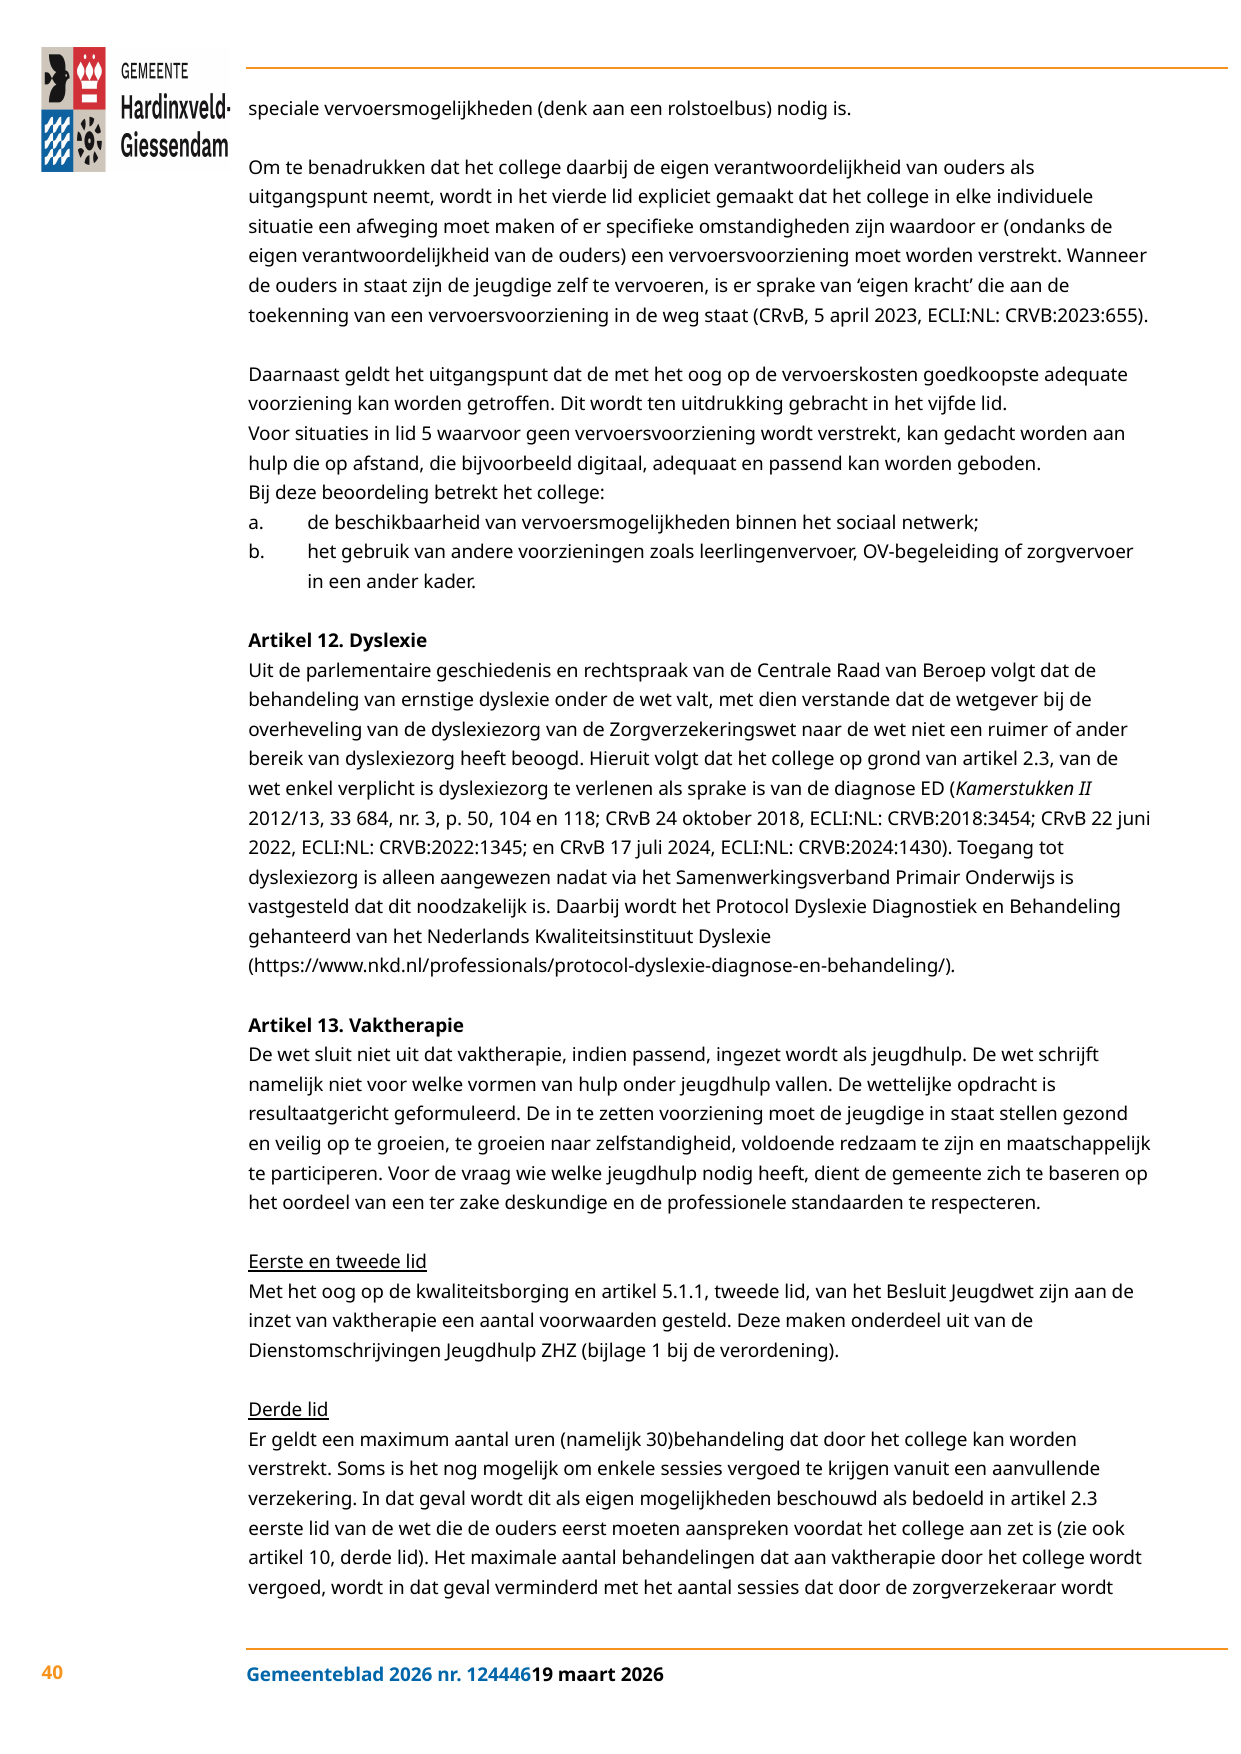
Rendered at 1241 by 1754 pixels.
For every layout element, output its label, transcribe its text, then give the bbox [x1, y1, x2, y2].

list het gebruik van andere voorzieningen zoals leerlingenvervoer, OV-begeleiding of zorgvervoer in een ander kader. [248, 538, 1152, 594]
text speciale vervoersmogelijkheden (denk aan een rolstoelbus) nodig is. [248, 95, 1152, 121]
text Uit de parlementaire geschiedenis en rechtspraak van de Centrale Raad van Beroep volgt dat de behandeling van ernstige dyslexie onder de wet valt, met dien verstande dat de wetgever bij de overheveling van de dyslexiezorg van de Zorgverzekeringswet naar de wet niet een ruimer of ander bereik van dyslexiezorg heeft beoogd. Hieruit volgt dat het college op grond van artikel 2.3, van de wet enkel verplicht is dyslexiezorg te verlenen als sprake is van de diagnose ED (Kamerstukken II 2012/13, 33 684, nr. 3, p. 50, 104 en 118; CRvB 24 oktober 2018, ECLI:NL: CRVB:2018:3454; CRvB 22 juni 2022, ECLI:NL: CRVB:2022:1345; en CRvB 17 juli 2024, ECLI:NL: CRVB:2024:1430). Toegang tot dyslexiezorg is alleen aangewezen nadat via het Samenwerkingsverband Primair Onderwijs is vastgesteld dat dit noodzakelijk is. Daarbij wordt het Protocol Dyslexie Diagnostiek en Behandeling gehanteerd van het Nederlands Kwaliteitsinstituut Dyslexie (https://www.nkd.nl/professionals/protocol-dyslexie-diagnose-en-behandeling/). [248, 657, 1152, 978]
text Met het oog op de kwaliteitsborging en artikel 5.1.1, tweede lid, van het Besluit Jeugdwet zijn aan de inzet van vaktherapie een aantal voorwaarden gesteld. Deze maken onderdeel uit van de Dienstomschrijvingen Jeugdhulp ZHZ (bijlage 1 bij de verordening). [248, 1278, 1152, 1363]
text Voor situaties in lid 5 waarvoor geen vervoersvoorziening wordt verstrekt, kan gedacht worden aan hulp die op afstand, die bijvoorbeeld digitaal, adequaat en passend kan worden geboden. [248, 420, 1152, 476]
picture [41, 47, 231, 172]
text Daarnaast geldt het uitgangspunt dat de met het oog op de vervoerskosten goedkoopste adequate voorziening kan worden getroffen. Dit wordt ten uitdrukking gebracht in het vijfde lid. [248, 361, 1152, 416]
text Bij deze beoordeling betrekt het college: [248, 479, 1152, 505]
text Artikel 13. Vaktherapie [248, 1012, 1152, 1038]
text Derde lid [248, 1396, 1152, 1422]
text Er geldt een maximum aantal uren (namelijk 30)behandeling dat door het college kan worden verstrekt. Soms is het nog mogelijk om enkele sessies vergoed te krijgen vanuit een aanvullende verzekering. In dat geval wordt dit als eigen mogelijkheden beschouwd als bedoeld in artikel 2.3 eerste lid van de wet die de ouders eerst moeten aanspreken voordat het college aan zet is (zie ook artikel 10, derde lid). Het maximale aantal behandelingen dat aan vaktherapie door het college wordt vergoed, wordt in dat geval verminderd met het aantal sessies dat door de zorgverzekeraar wordt [248, 1426, 1152, 1600]
text Om te benadrukken dat het college daarbij de eigen verantwoordelijkheid van ouders als uitgangspunt neemt, wordt in het vierde lid expliciet gemaakt dat het college in elke individuele situatie een afweging moet maken of er specifieke omstandigheden zijn waardoor er (ondanks de eigen verantwoordelijkheid van de ouders) een vervoersvoorziening moet worden verstrekt. Wanneer de ouders in staat zijn de jeugdige zelf te vervoeren, is er sprake van ‘eigen kracht’ die aan de toekenning van een vervoersvoorziening in de weg staat (CRvB, 5 april 2023, ECLI:NL: CRVB:2023:655). [248, 154, 1152, 328]
text Eerste en tweede lid [248, 1248, 1152, 1274]
text De wet sluit niet uit dat vaktherapie, indien passend, ingezet wordt als jeugdhulp. De wet schrijft namelijk niet voor welke vormen van hulp onder jeugdhulp vallen. De wettelijke opdracht is resultaatgericht geformuleerd. De in te zetten voorziening moet de jeugdige in staat stellen gezond en veilig op te groeien, te groeien naar zelfstandigheid, voldoende redzaam te zijn en maatschappelijk te participeren. Voor de vraag wie welke jeugdhulp nodig heeft, dient de gemeente zich te baseren op het oordeel van een ter zake deskundige en de professionele standaarden te respecteren. [248, 1041, 1152, 1215]
text Artikel 12. Dyslexie [248, 627, 1152, 653]
list de beschikbaarheid van vervoersmogelijkheden binnen het sociaal netwerk; [248, 509, 1152, 535]
